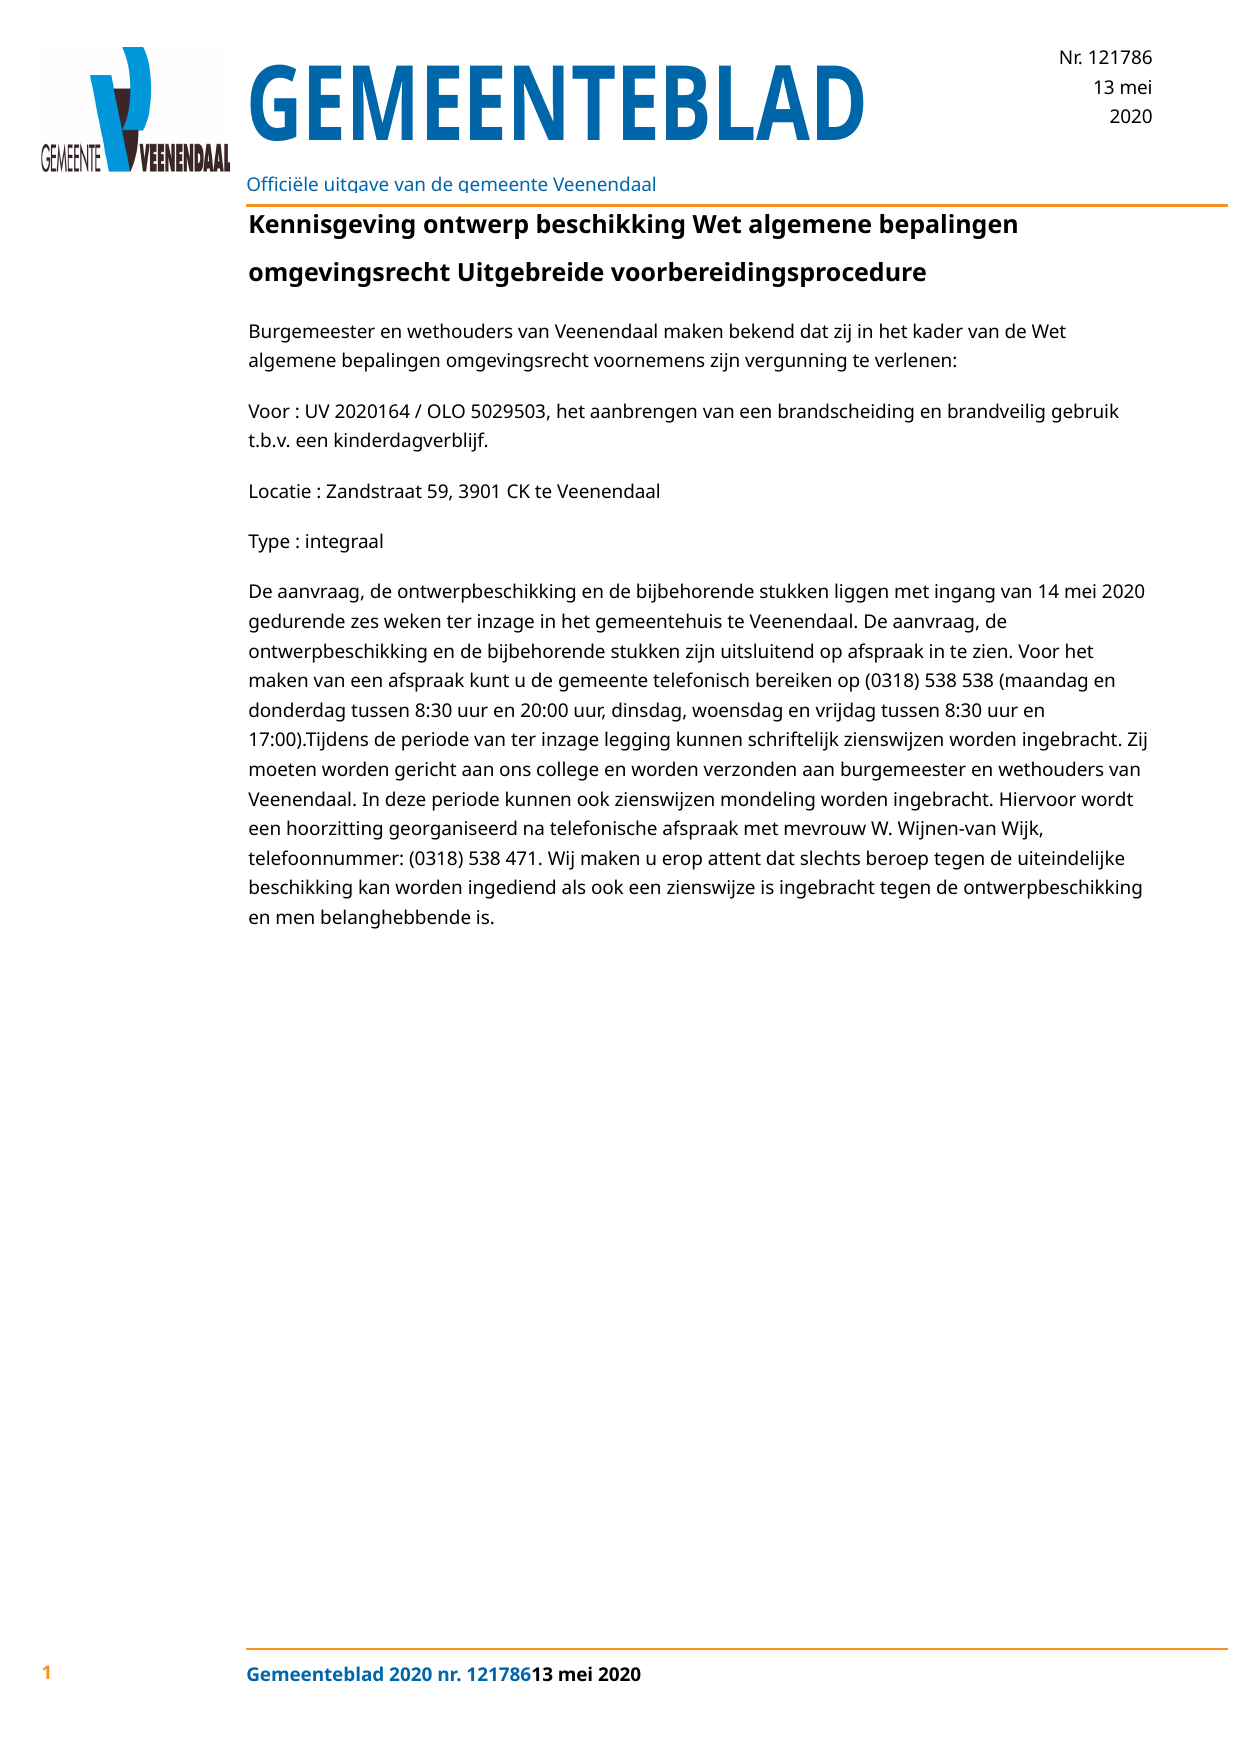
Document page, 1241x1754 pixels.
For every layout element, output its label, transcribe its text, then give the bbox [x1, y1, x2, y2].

text Locatie : Zandstraat 59, 3901 CK te Veenendaal [248, 478, 1152, 504]
picture [123, 47, 231, 172]
text Kennisgeving ontwerp beschikking Wet algemene bepalingen omgevingsrecht Uitgebreide voorbereidingsprocedure [248, 207, 1152, 288]
text Burgemeester en wethouders van Veenendaal maken bekend dat zij in het kader van de Wet algemene bepalingen omgevingsrecht voornemens zijn vergunning te verlenen: [248, 318, 1152, 373]
text De aanvraag, de ontwerpbeschikking en de bijbehorende stukken liggen met ingang van 14 mei 2020 gedurende zes weken ter inzage in het gemeentehuis te Veenendaal. De aanvraag, de ontwerpbeschikking en de bijbehorende stukken zijn uitsluitend op afspraak in te zien. Voor het maken van een afspraak kunt u de gemeente telefonisch bereiken op (0318) 538 538 (maandag en donderdag tussen 8:30 uur en 20:00 uur, dinsdag, woensdag en vrijdag tussen 8:30 uur en 17:00).Tijdens de periode van ter inzage legging kunnen schriftelijk zienswijzen worden ingebracht. Zij moeten worden gericht aan ons college en worden verzonden aan burgemeester en wethouders van Veenendaal. In deze periode kunnen ook zienswijzen mondeling worden ingebracht. Hiervoor wordt een hoorzitting georganiseerd na telefonische afspraak met mevrouw W. Wijnen-van Wijk, telefoonnummer: (0318) 538 471. Wij maken u erop attent dat slechts beroep tegen de uiteindelijke beschikking kan worden ingediend als ook een zienswijze is ingebracht tegen de ontwerpbeschikking en men belanghebbende is. [248, 579, 1152, 930]
text Voor : UV 2020164 / OLO 5029503, het aanbrengen van een brandscheiding en brandveilig gebruik t.b.v. een kinderdagverblijf. [248, 398, 1152, 453]
text Type : integraal [248, 528, 1152, 554]
picture [41, 47, 130, 172]
